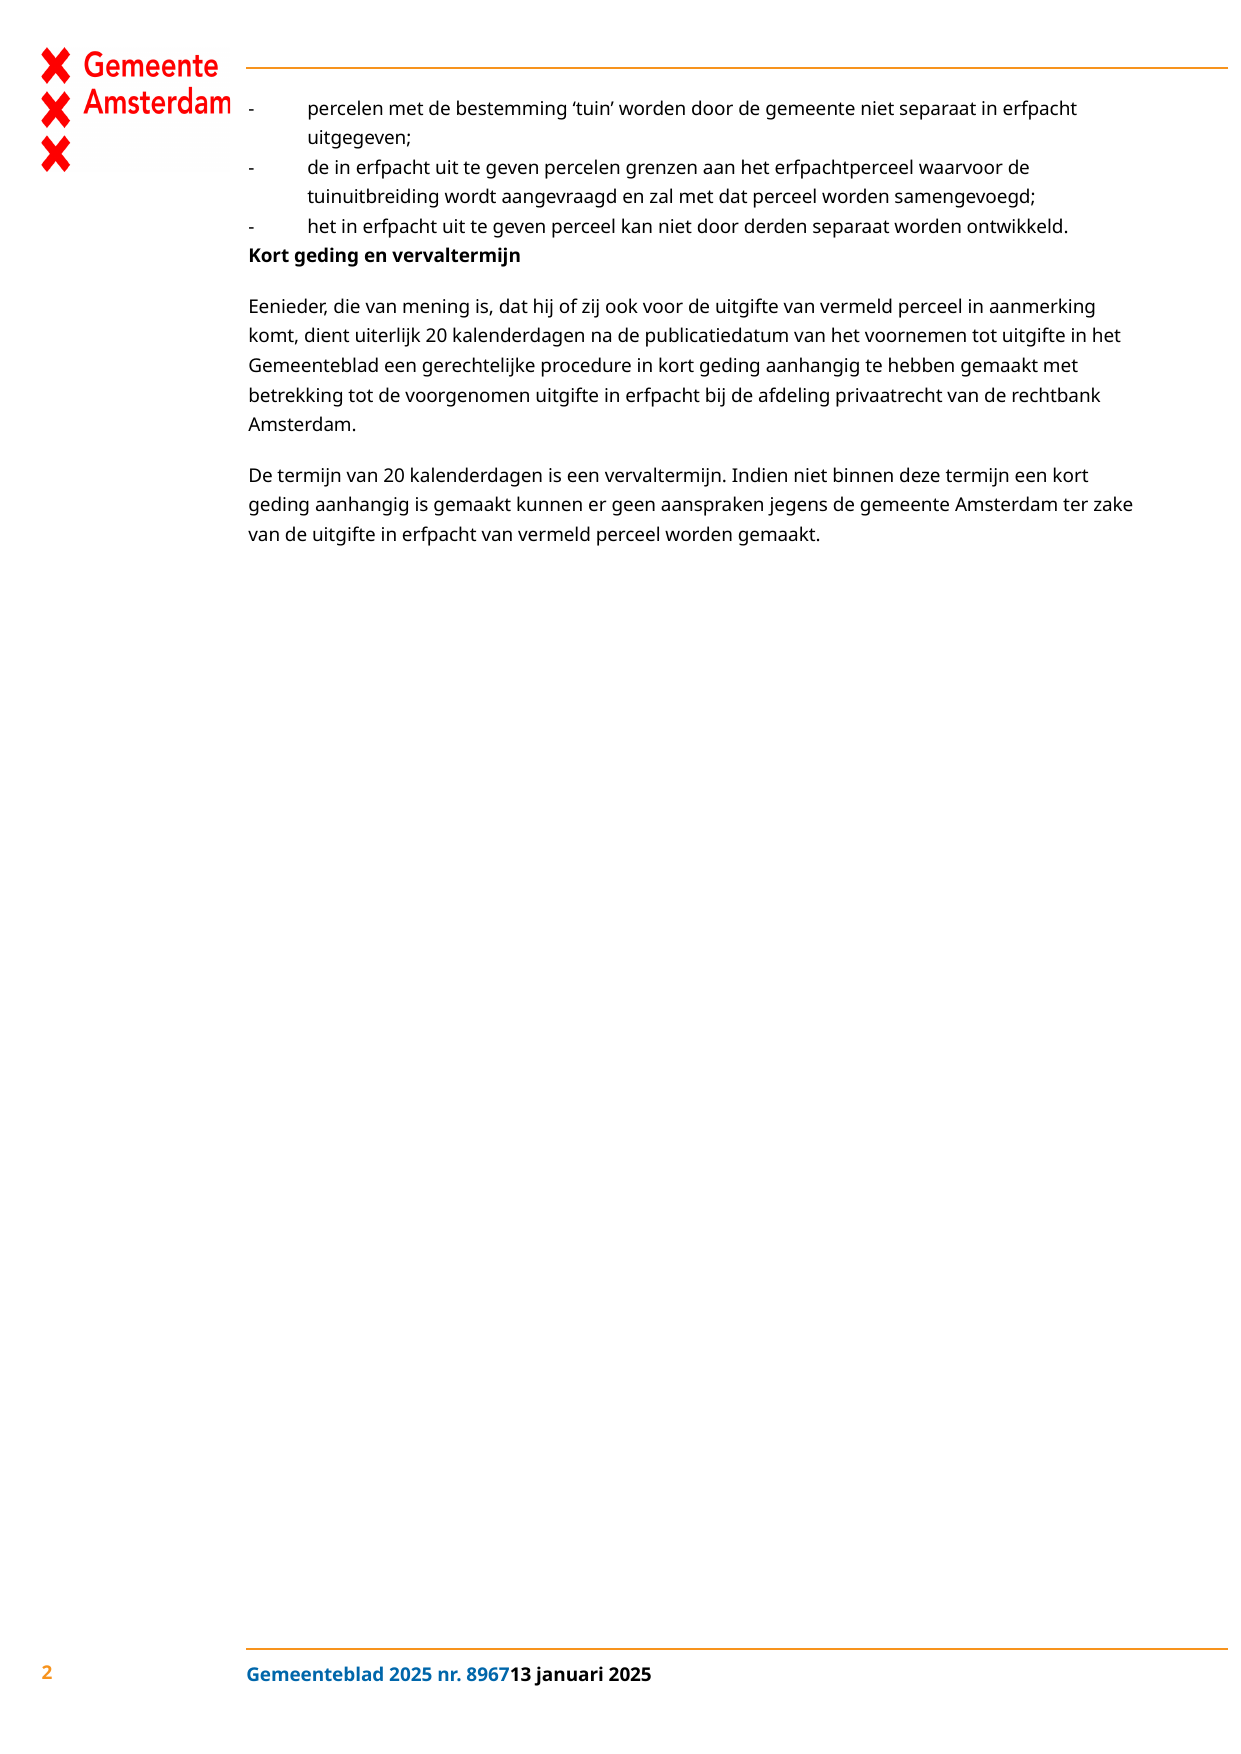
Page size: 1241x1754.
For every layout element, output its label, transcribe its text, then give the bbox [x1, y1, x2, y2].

text Kort geding en vervaltermijn [248, 243, 1152, 268]
text Eenieder, die van mening is, dat hij of zij ook voor de uitgifte van vermeld perceel in aanmerking komt, dient uiterlijk 20 kalenderdagen na de publicatiedatum van het voornemen tot uitgifte in het Gemeenteblad een gerechtelijke procedure in kort geding aanhangig te hebben gemaakt met betrekking tot de voorgenomen uitgifte in erfpacht bij de afdeling privaatrecht van de rechtbank Amsterdam. [248, 293, 1152, 437]
list het in erfpacht uit te geven perceel kan niet door derden separaat worden ontwikkeld. [248, 213, 1152, 239]
list de in erfpacht uit te geven percelen grenzen aan het erfpachtperceel waarvoor de tuinuitbreiding wordt aangevraagd en zal met dat perceel worden samengevoegd; [248, 154, 1152, 209]
list percelen met de bestemming ‘tuin’ worden door de gemeente niet separaat in erfpacht uitgegeven; [248, 95, 1152, 150]
picture [41, 47, 231, 172]
text De termijn van 20 kalenderdagen is een vervaltermijn. Indien niet binnen deze termijn een kort geding aanhangig is gemaakt kunnen er geen aanspraken jegens de gemeente Amsterdam ter zake van de uitgifte in erfpacht van vermeld perceel worden gemaakt. [248, 462, 1152, 547]
